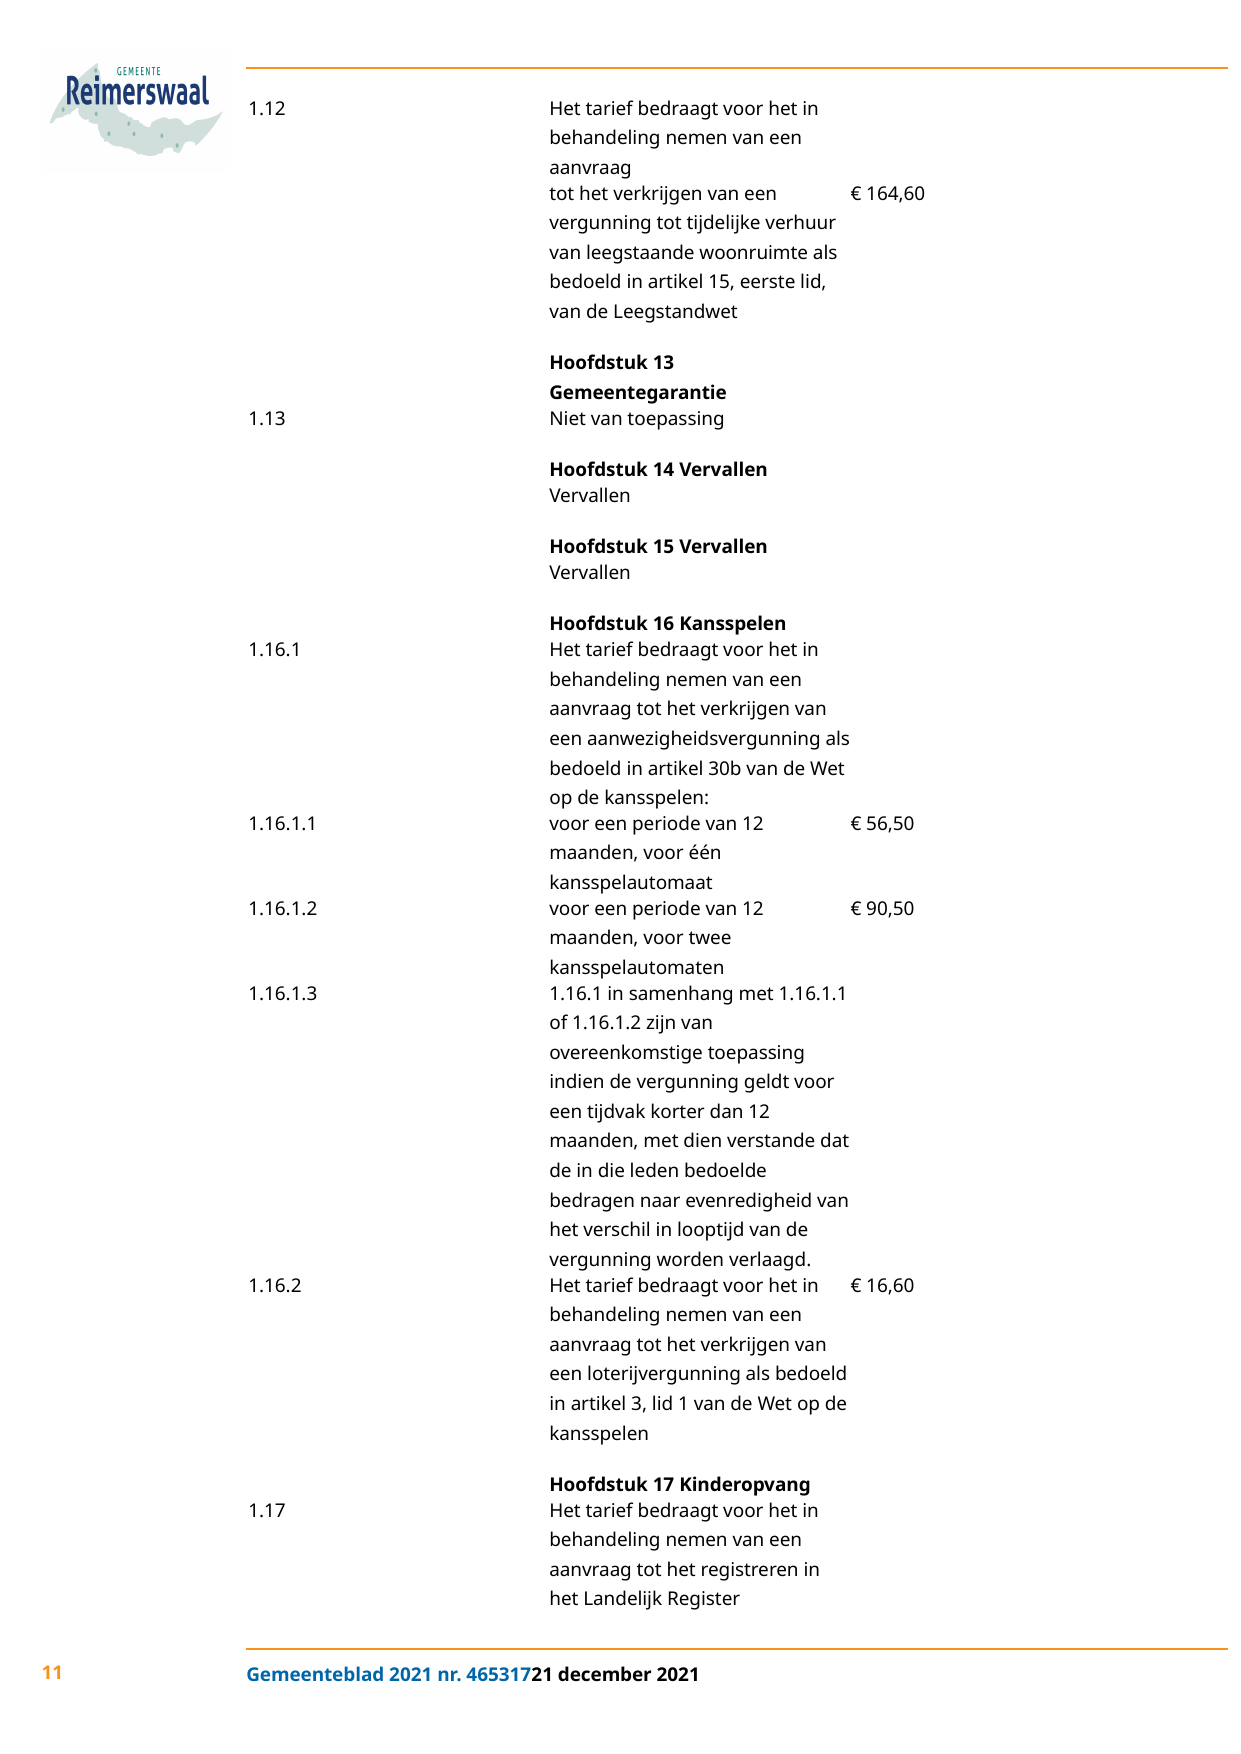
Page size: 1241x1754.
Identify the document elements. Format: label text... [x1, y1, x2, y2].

table_cell Hoofdstuk 13 Gemeentegarantie [549, 350, 850, 405]
table_cell Hoofdstuk 15 Vervallen [549, 534, 850, 559]
table_cell Niet van toepassing [549, 405, 850, 431]
table_cell Hoofdstuk 17 Kinderopvang [549, 1471, 850, 1497]
table_cell 1.17 [248, 1497, 549, 1611]
table_cell [248, 1471, 549, 1497]
table_cell [248, 1445, 549, 1471]
table_cell 1.16.2 [248, 1272, 549, 1445]
table_cell [248, 559, 549, 585]
table_cell Vervallen [549, 482, 850, 508]
table_cell [248, 324, 549, 349]
table_cell [850, 456, 1152, 482]
table_cell [850, 350, 1152, 405]
table_cell [850, 405, 1152, 431]
table_cell [549, 1445, 850, 1471]
table_cell € 56,50 [850, 810, 1152, 895]
table_cell [248, 180, 549, 324]
table_cell Het tarief bedraagt voor het in behandeling nemen van een aanvraag tot het verkrijgen van een loterijvergunning als bedoeld in artikel 3, lid 1 van de Wet op de kansspelen [549, 1272, 850, 1445]
table_cell voor een periode van 12 maanden, voor één kansspelautomaat [549, 810, 850, 895]
table_cell [850, 431, 1152, 456]
table_cell [850, 611, 1152, 636]
table_cell [850, 482, 1152, 508]
picture [41, 47, 231, 172]
table_cell [248, 431, 549, 456]
table_cell 1.16.1.1 [248, 810, 549, 895]
table_cell Het tarief bedraagt voor het in behandeling nemen van een aanvraag tot het registreren in het Landelijk Register [549, 1497, 850, 1611]
table_cell [248, 482, 549, 508]
table_cell [549, 324, 850, 349]
table_cell € 16,60 [850, 1272, 1152, 1445]
table_cell 1.12 [248, 95, 549, 180]
table_cell [850, 95, 1152, 180]
table_cell [850, 324, 1152, 349]
table_cell voor een periode van 12 maanden, voor twee kansspelautomaten [549, 895, 850, 980]
table_cell € 164,60 [850, 180, 1152, 324]
table_cell [549, 508, 850, 533]
table_cell [850, 559, 1152, 585]
table_cell [248, 534, 549, 559]
table_cell 1.13 [248, 405, 549, 431]
table_cell [850, 1445, 1152, 1471]
table_cell [850, 636, 1152, 810]
table_cell [248, 611, 549, 636]
table_cell 1.16.1 [248, 636, 549, 810]
table_cell [850, 980, 1152, 1272]
table_cell [850, 508, 1152, 533]
table_cell [850, 1471, 1152, 1497]
table_cell € 90,50 [850, 895, 1152, 980]
table_cell [850, 1497, 1152, 1611]
table_cell [549, 431, 850, 456]
table_cell [248, 350, 549, 405]
table_cell [850, 534, 1152, 559]
table_cell 1.16.1.2 [248, 895, 549, 980]
table_cell tot het verkrijgen van een vergunning tot tijdelijke verhuur van leegstaande woonruimte als bedoeld in artikel 15, eerste lid, van de Leegstandwet [549, 180, 850, 324]
table_cell [248, 456, 549, 482]
table_cell Hoofdstuk 16 Kansspelen [549, 611, 850, 636]
table_cell 1.16.1.3 [248, 980, 549, 1272]
table_cell [248, 585, 549, 611]
table_cell Vervallen [549, 559, 850, 585]
table_cell Het tarief bedraagt voor het in behandeling nemen van een aanvraag [549, 95, 850, 180]
table_cell Hoofdstuk 14 Vervallen [549, 456, 850, 482]
table_cell Het tarief bedraagt voor het in behandeling nemen van een aanvraag tot het verkrijgen van een aanwezigheidsvergunning als bedoeld in artikel 30b van de Wet op de kansspelen: [549, 636, 850, 810]
table_cell [850, 585, 1152, 611]
table_cell [248, 508, 549, 533]
table_cell [549, 585, 850, 611]
table_cell 1.16.1 in samenhang met 1.16.1.1 of 1.16.1.2 zijn van overeenkomstige toepassing indien de vergunning geldt voor een tijdvak korter dan 12 maanden, met dien verstande dat de in die leden bedoelde bedragen naar evenredigheid van het verschil in looptijd van de vergunning worden verlaagd. [549, 980, 850, 1272]
